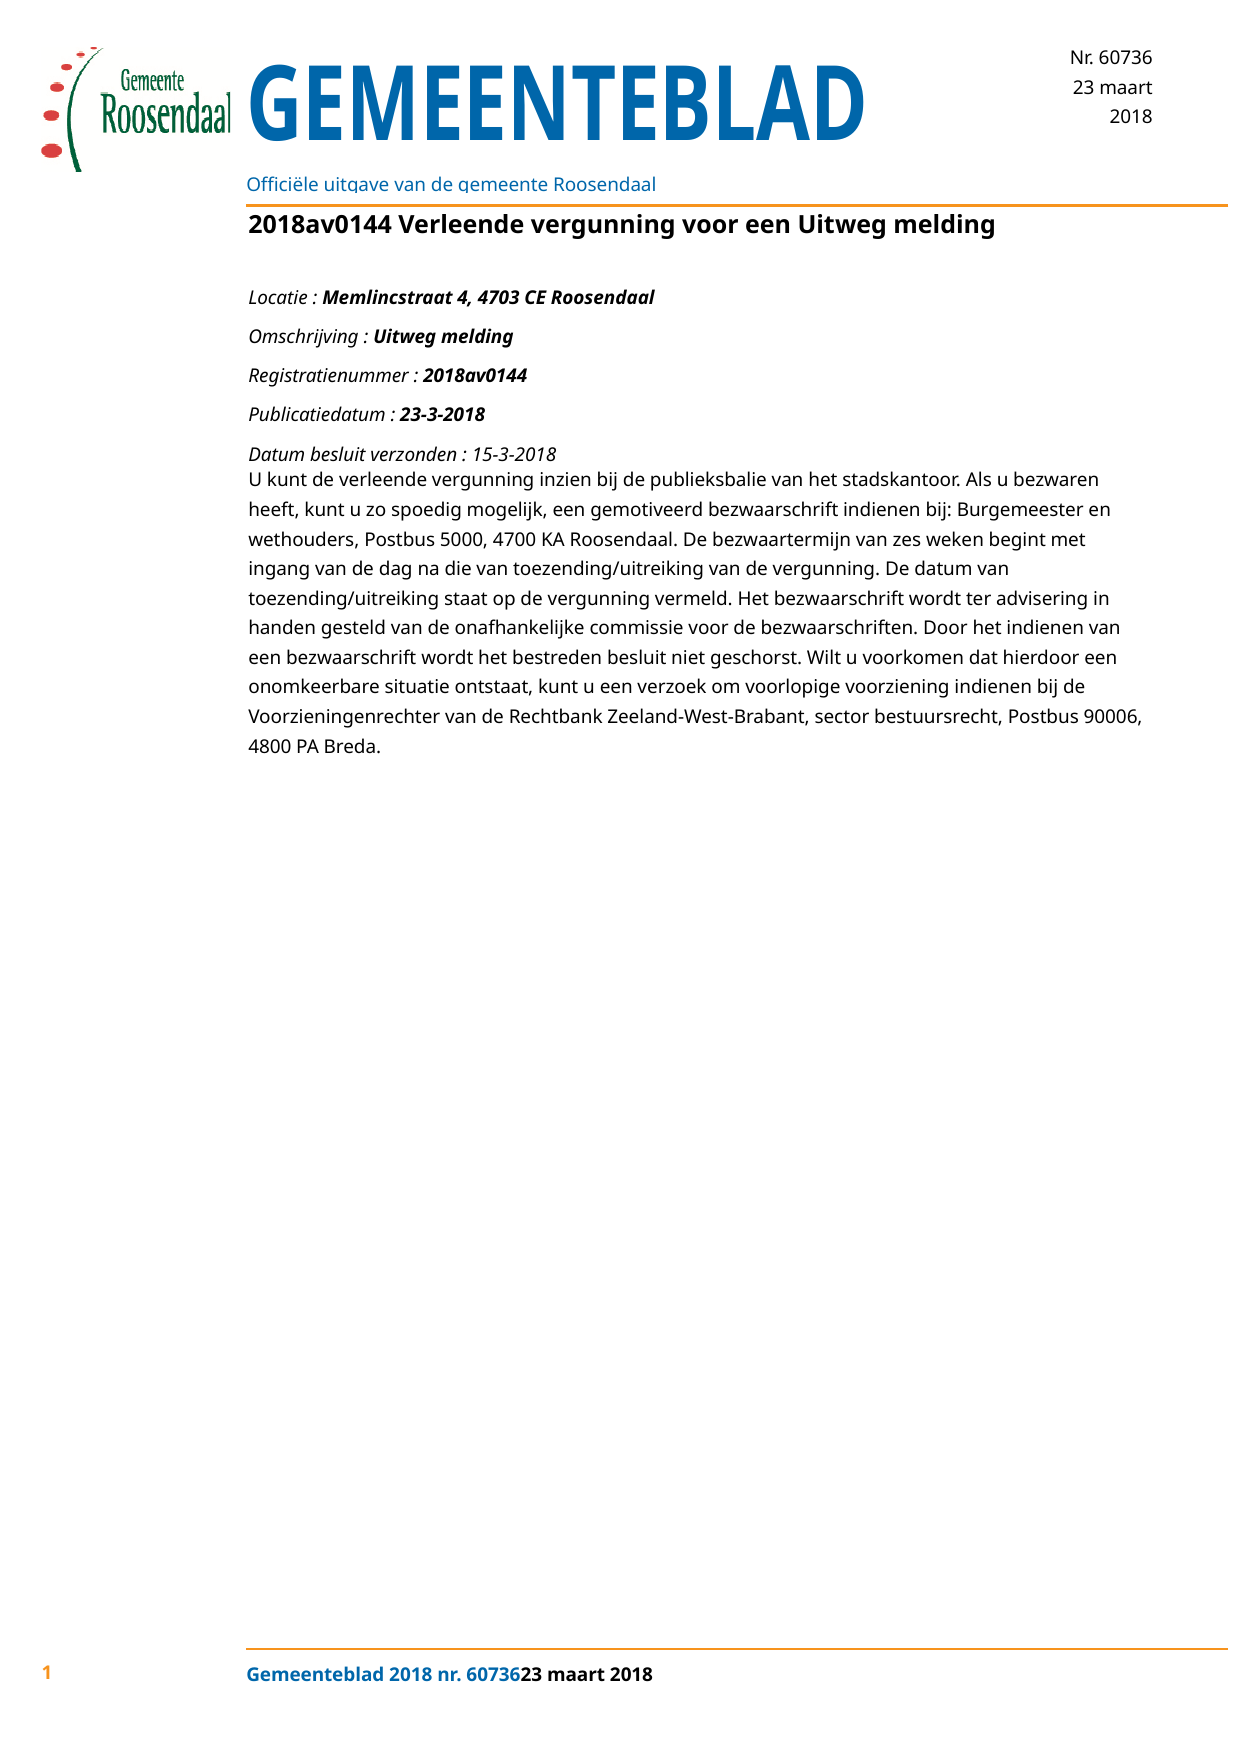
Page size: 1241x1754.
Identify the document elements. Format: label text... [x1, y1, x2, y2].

text Publicatiedatum : 23-3-2018 [248, 402, 1152, 427]
text 2018av0144 Verleende vergunning voor een Uitweg melding [248, 207, 1152, 241]
text Registratienummer : 2018av0144 [248, 362, 1152, 388]
text Omschrijving : Uitweg melding [248, 323, 1152, 349]
text Locatie : Memlincstraat 4, 4703 CE Roosendaal [248, 284, 1152, 309]
text U kunt de verleende vergunning inzien bij de publieksbalie van het stadskantoor. Als u bezwaren heeft, kunt u zo spoedig mogelijk, een gemotiveerd bezwaarschrift indienen bij: Burgemeester en wethouders, Postbus 5000, 4700 KA Roosendaal. De bezwaartermijn van zes weken begint met ingang van de dag na die van toezending/uitreiking van de vergunning. De datum van toezending/uitreiking staat op de vergunning vermeld. Het bezwaarschrift wordt ter advisering in handen gesteld van de onafhankelijke commissie voor de bezwaarschriften. Door het indienen van een bezwaarschrift wordt het bestreden besluit niet geschorst. Wilt u voorkomen dat hierdoor een onomkeerbare situatie ontstaat, kunt u een verzoek om voorlopige voorziening indienen bij de Voorzieningenrechter van de Rechtbank Zeeland-West-Brabant, sector bestuursrecht, Postbus 90006, 4800 PA Breda. [248, 467, 1152, 759]
picture [41, 47, 231, 172]
text Datum besluit verzonden : 15-3-2018 [248, 441, 1152, 467]
